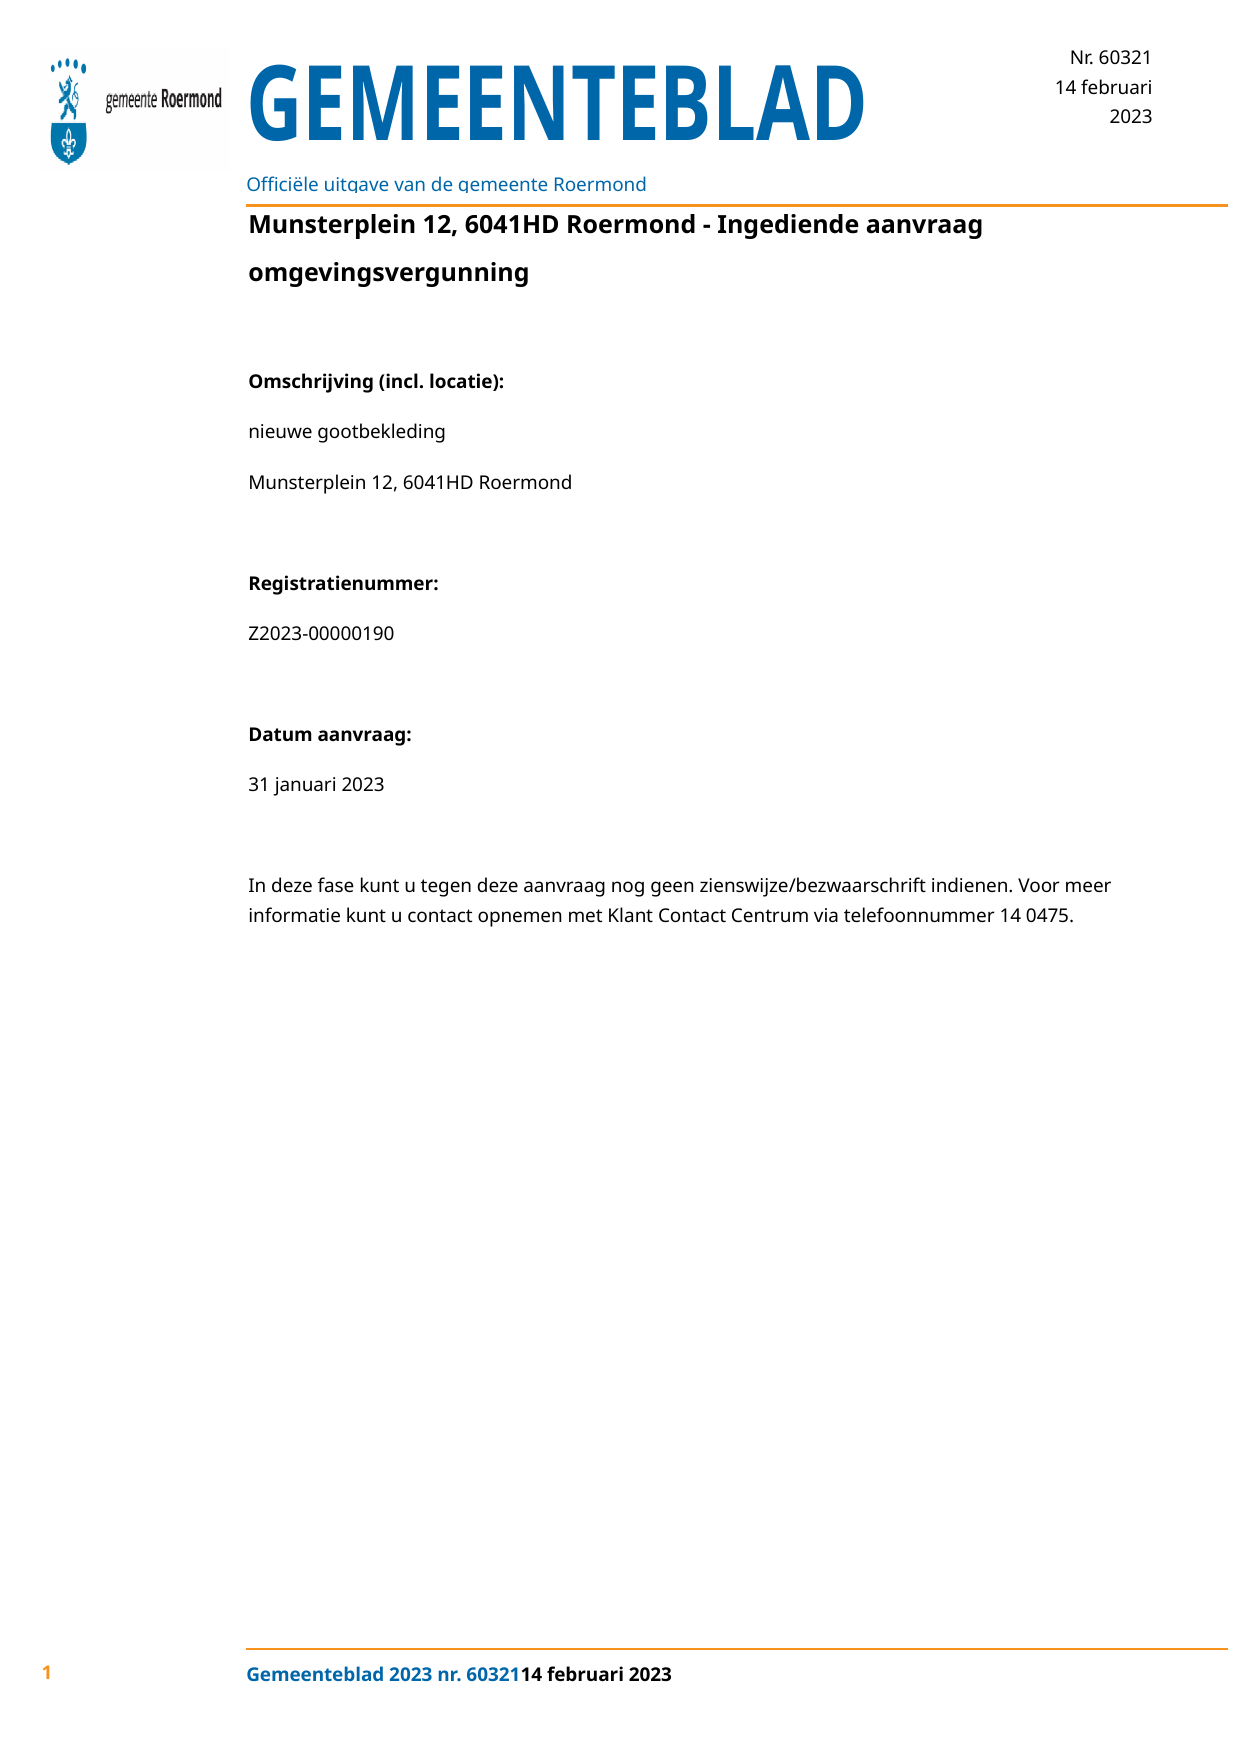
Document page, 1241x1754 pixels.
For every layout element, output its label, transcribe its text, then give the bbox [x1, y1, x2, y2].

text 31 januari 2023 [248, 772, 1152, 797]
text Z2023-00000190 [248, 620, 1152, 646]
picture [41, 47, 231, 172]
text In deze fase kunt u tegen deze aanvraag nog geen zienswijze/bezwaarschrift indienen. Voor meer informatie kunt u contact opnemen met Klant Contact Centrum via telefoonnummer 14 0475. [248, 872, 1152, 928]
text Datum aanvraag: [248, 721, 1152, 747]
text Munsterplein 12, 6041HD Roermond [248, 469, 1152, 495]
text Omschrijving (incl. locatie): [248, 368, 1152, 394]
text Munsterplein 12, 6041HD Roermond - Ingediende aanvraag omgevingsvergunning [248, 207, 1152, 288]
text Registratienummer: [248, 570, 1152, 596]
text nieuwe gootbekleding [248, 419, 1152, 444]
